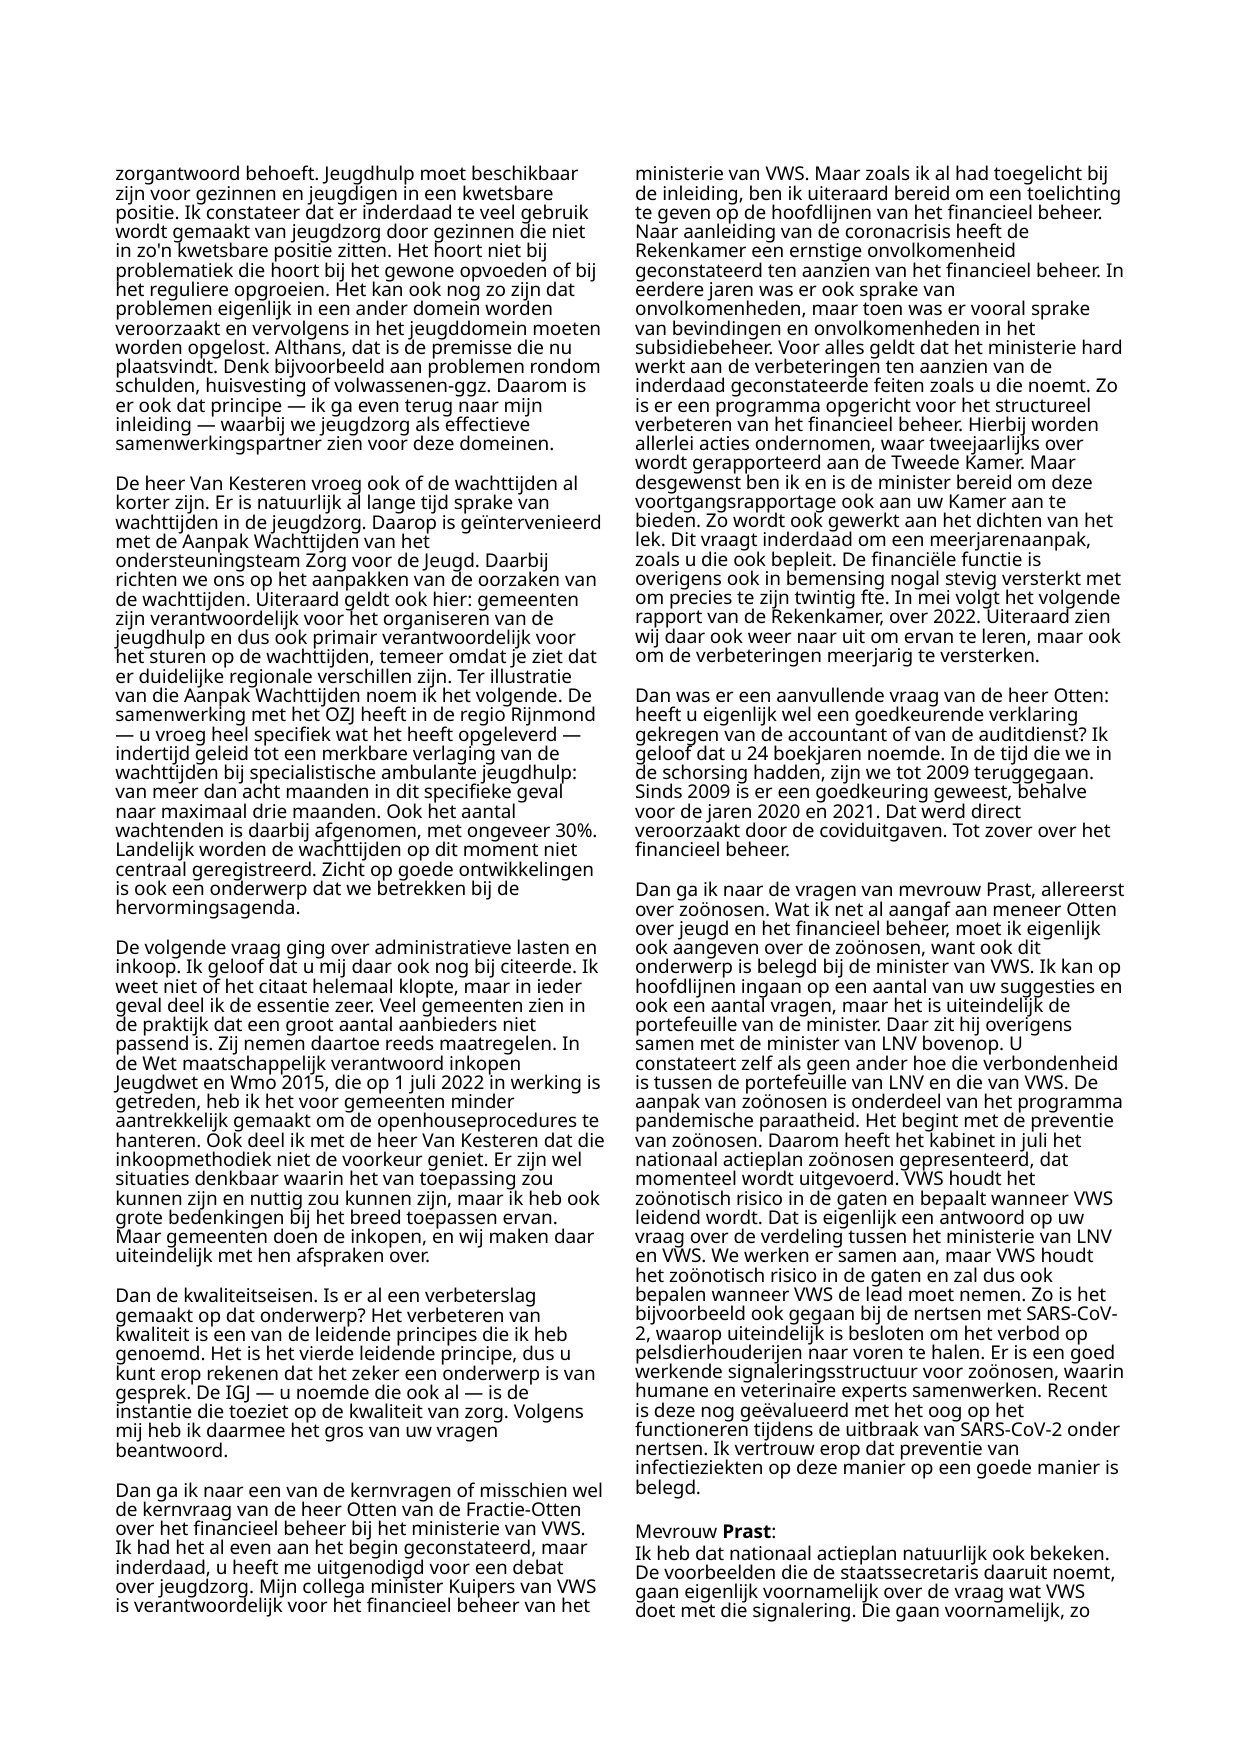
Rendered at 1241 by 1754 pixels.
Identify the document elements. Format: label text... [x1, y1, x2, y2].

text zorgantwoord behoeft. Jeugdhulp moet beschikbaar zijn voor gezinnen en jeugdigen in een kwetsbare positie. Ik constateer dat er inderdaad te veel gebruik wordt gemaakt van jeugdzorg door gezinnen die niet in zo'n kwetsbare positie zitten. Het hoort niet bij problematiek die hoort bij het gewone opvoeden of bij het reguliere opgroeien. Het kan ook nog zo zijn dat problemen eigenlijk in een ander domein worden veroorzaakt en vervolgens in het jeugddomein moeten worden opgelost. Althans, dat is de premisse die nu plaatsvindt. Denk bijvoorbeeld aan problemen rondom schulden, huisvesting of volwassenen-ggz. Daarom is er ook dat principe — ik ga even terug naar mijn inleiding — waarbij we jeugdzorg als effectieve samenwerkingspartner zien voor deze domeinen. [115, 165, 605, 454]
text Dan ga ik naar een van de kernvragen of misschien wel de kernvraag van de heer Otten van de Fractie-Otten over het financieel beheer bij het ministerie van VWS. Ik had het al even aan het begin geconstateerd, maar inderdaad, u heeft me uitgenodigd voor een debat over jeugdzorg. Mijn collega minister Kuipers van VWS is verantwoordelijk voor het financieel beheer van het [115, 1482, 605, 1616]
text ministerie van VWS. Maar zoals ik al had toegelicht bij de inleiding, ben ik uiteraard bereid om een toelichting te geven op de hoofdlijnen van het financieel beheer. Naar aanleiding van de coronacrisis heeft de Rekenkamer een ernstige onvolkomenheid geconstateerd ten aanzien van het financieel beheer. In eerdere jaren was er ook sprake van onvolkomenheden, maar toen was er vooral sprake van bevindingen en onvolkomenheden in het subsidiebeheer. Voor alles geldt dat het ministerie hard werkt aan de verbeteringen ten aanzien van de inderdaad geconstateerde feiten zoals u die noemt. Zo is er een programma opgericht voor het structureel verbeteren van het financieel beheer. Hierbij worden allerlei acties ondernomen, waar tweejaarlijks over wordt gerapporteerd aan de Tweede Kamer. Maar desgewenst ben ik en is de minister bereid om deze voortgangsrapportage ook aan uw Kamer aan te bieden. Zo wordt ook gewerkt aan het dichten van het lek. Dit vraagt inderdaad om een meerjarenaanpak, zoals u die ook bepleit. De financiële functie is overigens ook in bemensing nogal stevig versterkt met om precies te zijn twintig fte. In mei volgt het volgende rapport van de Rekenkamer, over 2022. Uiteraard zien wij daar ook weer naar uit om ervan te leren, maar ook om de verbeteringen meerjarig te versterken. [635, 165, 1125, 666]
text De heer Van Kesteren vroeg ook of de wachttijden al korter zijn. Er is natuurlijk al lange tijd sprake van wachttijden in de jeugdzorg. Daarop is geïntervenieerd met de Aanpak Wachttijden van het ondersteuningsteam Zorg voor de Jeugd. Daarbij richten we ons op het aanpakken van de oorzaken van de wachttijden. Uiteraard geldt ook hier: gemeenten zijn verantwoordelijk voor het organiseren van de jeugdhulp en dus ook primair verantwoordelijk voor het sturen op de wachttijden, temeer omdat je ziet dat er duidelijke regionale verschillen zijn. Ter illustratie van die Aanpak Wachttijden noem ik het volgende. De samenwerking met het OZJ heeft in de regio Rijnmond — u vroeg heel specifiek wat het heeft opgeleverd — indertijd geleid tot een merkbare verlaging van de wachttijden bij specialistische ambulante jeugdhulp: van meer dan acht maanden in dit specifieke geval naar maximaal drie maanden. Ook het aantal wachtenden is daarbij afgenomen, met ongeveer 30%. Landelijk worden de wachttijden op dit moment niet centraal geregistreerd. Zicht op goede ontwikkelingen is ook een onderwerp dat we betrekken bij de hervormingsagenda. [115, 475, 605, 918]
text Ik heb dat nationaal actieplan natuurlijk ook bekeken. De voorbeelden die de staatssecretaris daaruit noemt, gaan eigenlijk voornamelijk over de vraag wat VWS doet met die signalering. Die gaan voornamelijk, zo [635, 1544, 1125, 1622]
text Dan de kwaliteitseisen. Is er al een verbeterslag gemaakt op dat onderwerp? Het verbeteren van kwaliteit is een van de leidende principes die ik heb genoemd. Het is het vierde leidende principe, dus u kunt erop rekenen dat het zeker een onderwerp is van gesprek. De IGJ — u noemde die ook al — is de instantie die toeziet op de kwaliteit van zorg. Volgens mij heb ik daarmee het gros van uw vragen beantwoord. [115, 1287, 605, 1461]
text Dan ga ik naar de vragen van mevrouw Prast, allereerst over zoönosen. Wat ik net al aangaf aan meneer Otten over jeugd en het financieel beheer, moet ik eigenlijk ook aangeven over de zoönosen, want ook dit onderwerp is belegd bij de minister van VWS. Ik kan op hoofdlijnen ingaan op een aantal van uw suggesties en ook een aantal vragen, maar het is uiteindelijk de portefeuille van de minister. Daar zit hij overigens samen met de minister van LNV bovenop. U constateert zelf als geen ander hoe die verbondenheid is tussen de portefeuille van LNV en die van VWS. De aanpak van zoönosen is onderdeel van het programma pandemische paraatheid. Het begint met de preventie van zoönosen. Daarom heeft het kabinet in juli het nationaal actieplan zoönosen gepresenteerd, dat momenteel wordt uitgevoerd. VWS houdt het zoönotisch risico in de gaten en bepaalt wanneer VWS leidend wordt. Dat is eigenlijk een antwoord op uw vraag over de verdeling tussen het ministerie van LNV en VWS. We werken er samen aan, maar VWS houdt het zoönotisch risico in de gaten en zal dus ook bepalen wanneer VWS de lead moet nemen. Zo is het bijvoorbeeld ook gegaan bij de nertsen met SARS-CoV-2, waarop uiteindelijk is besloten om het verbod op pelsdierhouderijen naar voren te halen. Er is een goed werkende signaleringsstructuur voor zoönosen, waarin humane en veterinaire experts samenwerken. Recent is deze nog geëvalueerd met het oog op het functioneren tijdens de uitbraak van SARS-CoV-2 onder nertsen. Ik vertrouw erop dat preventie van infectieziekten op deze manier op een goede manier is belegd. [635, 881, 1125, 1498]
text De volgende vraag ging over administratieve lasten en inkoop. Ik geloof dat u mij daar ook nog bij citeerde. Ik weet niet of het citaat helemaal klopte, maar in ieder geval deel ik de essentie zeer. Veel gemeenten zien in de praktijk dat een groot aantal aanbieders niet passend is. Zij nemen daartoe reeds maatregelen. In de Wet maatschappelijk verantwoord inkopen Jeugdwet en Wmo 2015, die op 1 juli 2022 in werking is getreden, heb ik het voor gemeenten minder aantrekkelijk gemaakt om de openhouseprocedures te hanteren. Ook deel ik met de heer Van Kesteren dat die inkoopmethodiek niet de voorkeur geniet. Er zijn wel situaties denkbaar waarin het van toepassing zou kunnen zijn en nuttig zou kunnen zijn, maar ik heb ook grote bedenkingen bij het breed toepassen ervan. Maar gemeenten doen de inkopen, en wij maken daar uiteindelijk met hen afspraken over. [115, 939, 605, 1267]
text Mevrouw Prast: [635, 1519, 1125, 1544]
text Dan was er een aanvullende vraag van de heer Otten: heeft u eigenlijk wel een goedkeurende verklaring gekregen van de accountant of van de auditdienst? Ik geloof dat u 24 boekjaren noemde. In de tijd die we in de schorsing hadden, zijn we tot 2009 teruggegaan. Sinds 2009 is er een goedkeuring geweest, behalve voor de jaren 2020 en 2021. Dat werd direct veroorzaakt door de coviduitgaven. Tot zover over het financieel beheer. [635, 687, 1125, 861]
